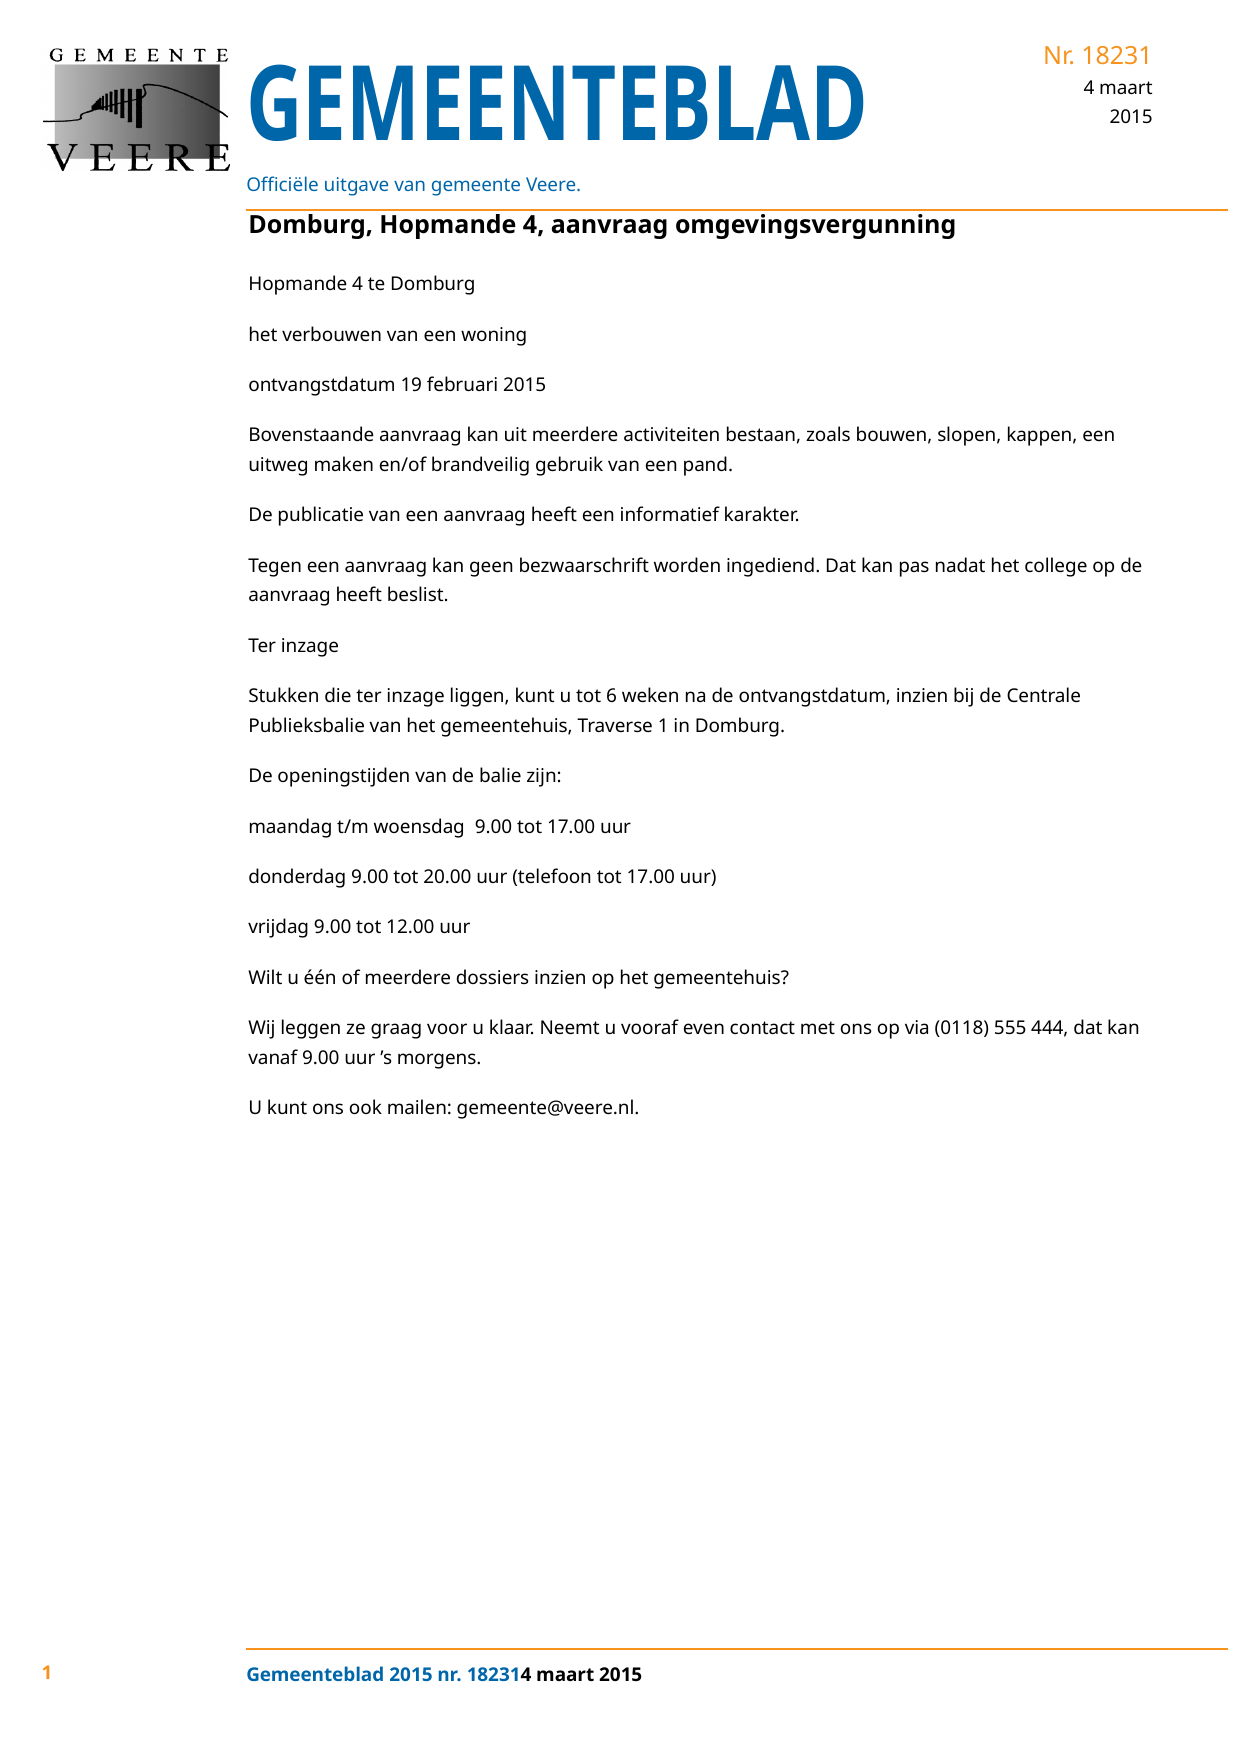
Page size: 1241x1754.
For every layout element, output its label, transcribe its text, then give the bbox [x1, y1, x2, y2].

text U kunt ons ook mailen: gemeente@veere.nl. [248, 1094, 1152, 1120]
text Wilt u één of meerdere dossiers inzien op het gemeentehuis? [248, 964, 1152, 990]
text Stukken die ter inzage liggen, kunt u tot 6 weken na de ontvangstdatum, inzien bij de Centrale Publieksbalie van het gemeentehuis, Traverse 1 in Domburg. [248, 682, 1152, 738]
text donderdag 9.00 tot 20.00 uur (telefoon tot 17.00 uur) [248, 863, 1152, 889]
text De publicatie van een aanvraag heeft een informatief karakter. [248, 502, 1152, 527]
text het verbouwen van een woning [248, 321, 1152, 346]
text Ter inzage [248, 632, 1152, 658]
text Tegen een aanvraag kan geen bezwaarschrift worden ingediend. Dat kan pas nadat het college op de aanvraag heeft beslist. [248, 552, 1152, 607]
text Bovenstaande aanvraag kan uit meerdere activiteiten bestaan, zoals bouwen, slopen, kappen, een uitweg maken en/of brandveilig gebruik van een pand. [248, 422, 1152, 477]
picture [41, 47, 231, 172]
text Wij leggen ze graag voor u klaar. Neemt u vooraf even contact met ons op via (0118) 555 444, dat kan vanaf 9.00 uur ’s morgens. [248, 1014, 1152, 1070]
text maandag t/m woensdag 9.00 tot 17.00 uur [248, 813, 1152, 838]
text vrijdag 9.00 tot 12.00 uur [248, 914, 1152, 939]
text ontvangstdatum 19 februari 2015 [248, 371, 1152, 397]
text Domburg, Hopmande 4, aanvraag omgevingsvergunning [248, 211, 1152, 241]
text De openingstijden van de balie zijn: [248, 762, 1152, 788]
text Hopmande 4 te Domburg [248, 270, 1152, 296]
